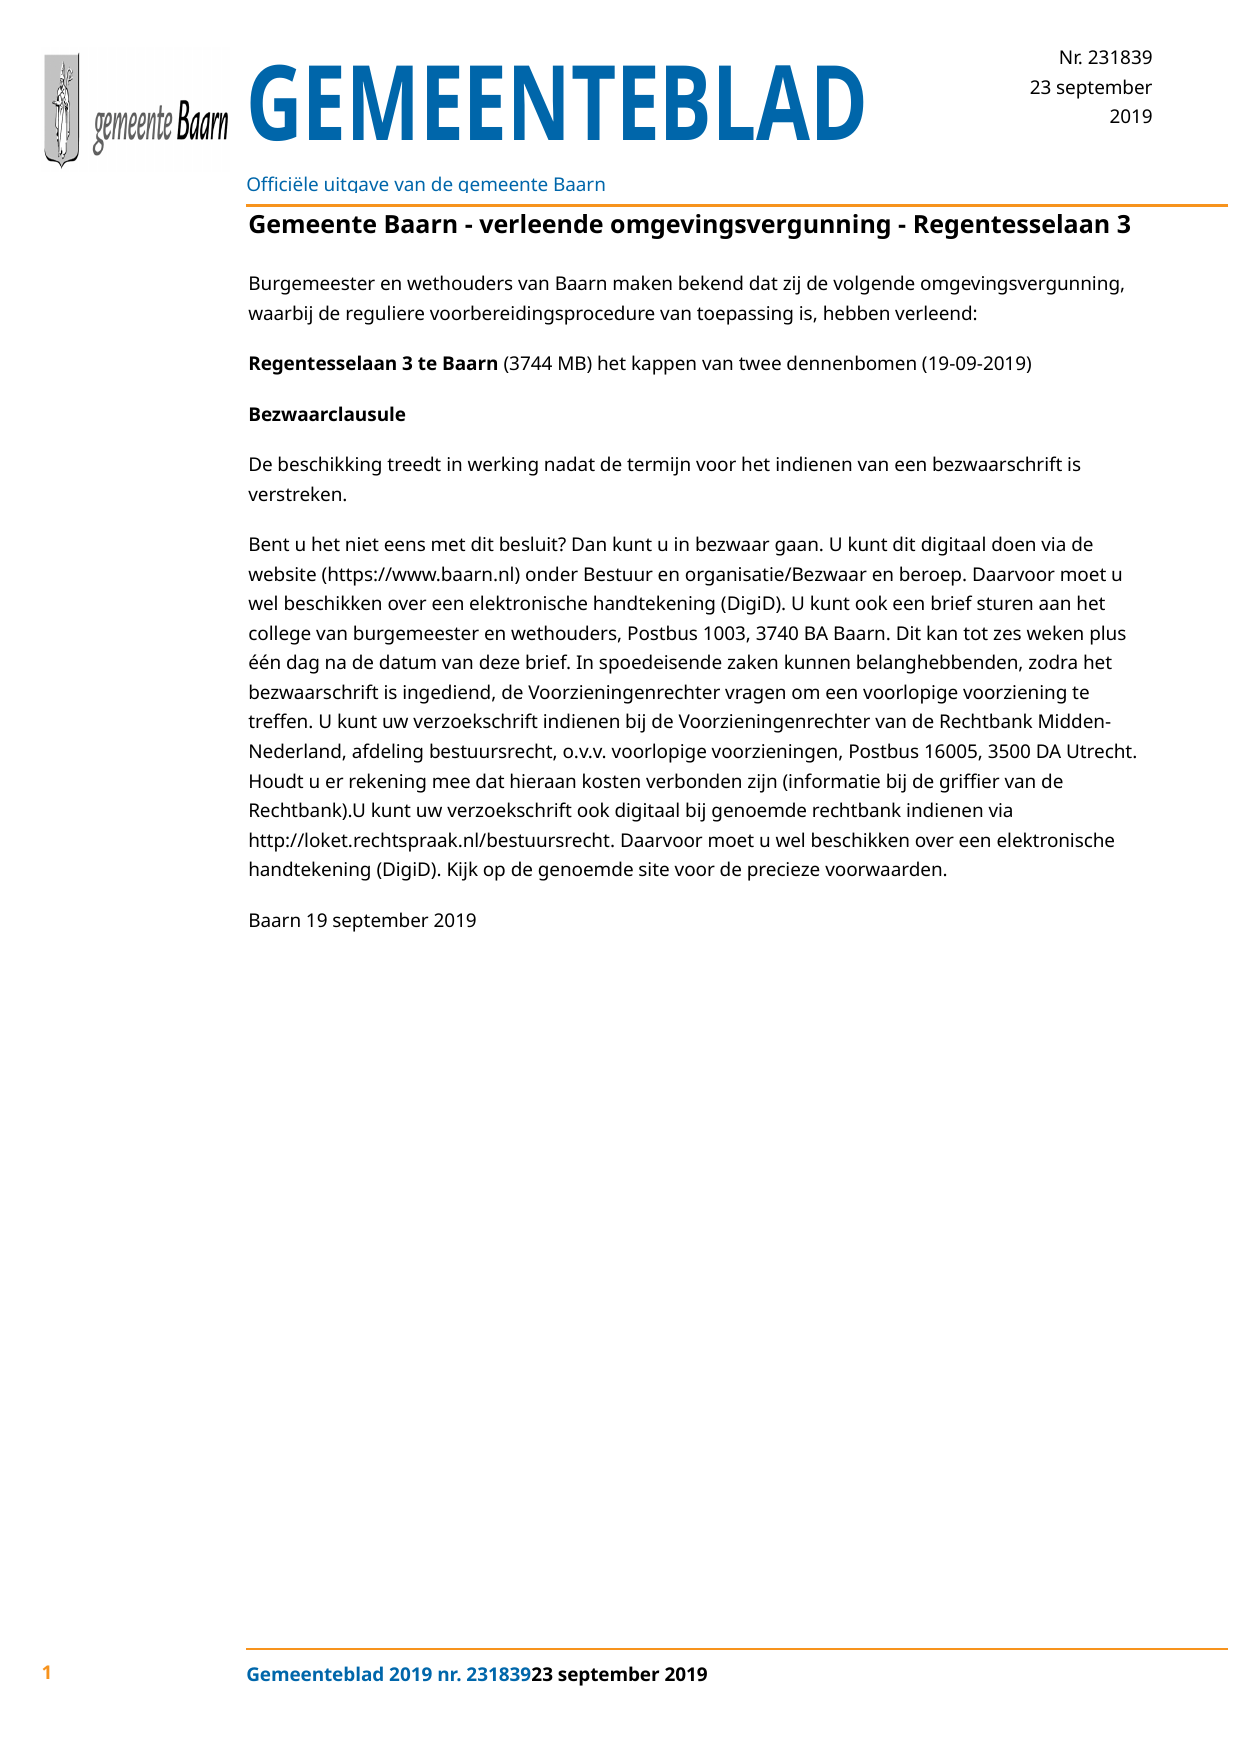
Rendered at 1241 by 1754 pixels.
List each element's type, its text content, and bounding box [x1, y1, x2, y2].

picture [41, 47, 231, 172]
text Bezwaarclausule [248, 401, 1152, 426]
text Gemeente Baarn - verleende omgevingsvergunning - Regentesselaan 3 [248, 207, 1152, 241]
text De beschikking treedt in werking nadat de termijn voor het indienen van een bezwaarschrift is verstreken. [248, 451, 1152, 506]
text Burgemeester en wethouders van Baarn maken bekend dat zij de volgende omgevingsvergunning, waarbij de reguliere voorbereidingsprocedure van toepassing is, hebben verleend: [248, 270, 1152, 326]
text Baarn 19 september 2019 [248, 907, 1152, 933]
text Bent u het niet eens met dit besluit? Dan kunt u in bezwaar gaan. U kunt dit digitaal doen via de website (https://www.baarn.nl) onder Bestuur en organisatie/Bezwaar en beroep. Daarvoor moet u wel beschikken over een elektronische handtekening (DigiD). U kunt ook een brief sturen aan het college van burgemeester en wethouders, Postbus 1003, 3740 BA Baarn. Dit kan tot zes weken plus één dag na de datum van deze brief. In spoedeisende zaken kunnen belanghebbenden, zodra het bezwaarschrift is ingediend, de Voorzieningenrechter vragen om een voorlopige voorziening te treffen. U kunt uw verzoekschrift indienen bij de Voorzieningenrechter van de Rechtbank Midden-Nederland, afdeling bestuursrecht, o.v.v. voorlopige voorzieningen, Postbus 16005, 3500 DA Utrecht. Houdt u er rekening mee dat hieraan kosten verbonden zijn (informatie bij de griffier van de Rechtbank).U kunt uw verzoekschrift ook digitaal bij genoemde rechtbank indienen via http://loket.rechtspraak.nl/bestuursrecht. Daarvoor moet u wel beschikken over een elektronische handtekening (DigiD). Kijk op de genoemde site voor de precieze voorwaarden. [248, 531, 1152, 882]
text Regentesselaan 3 te Baarn (3744 MB) het kappen van twee dennenbomen (19-09-2019) [248, 350, 1152, 376]
